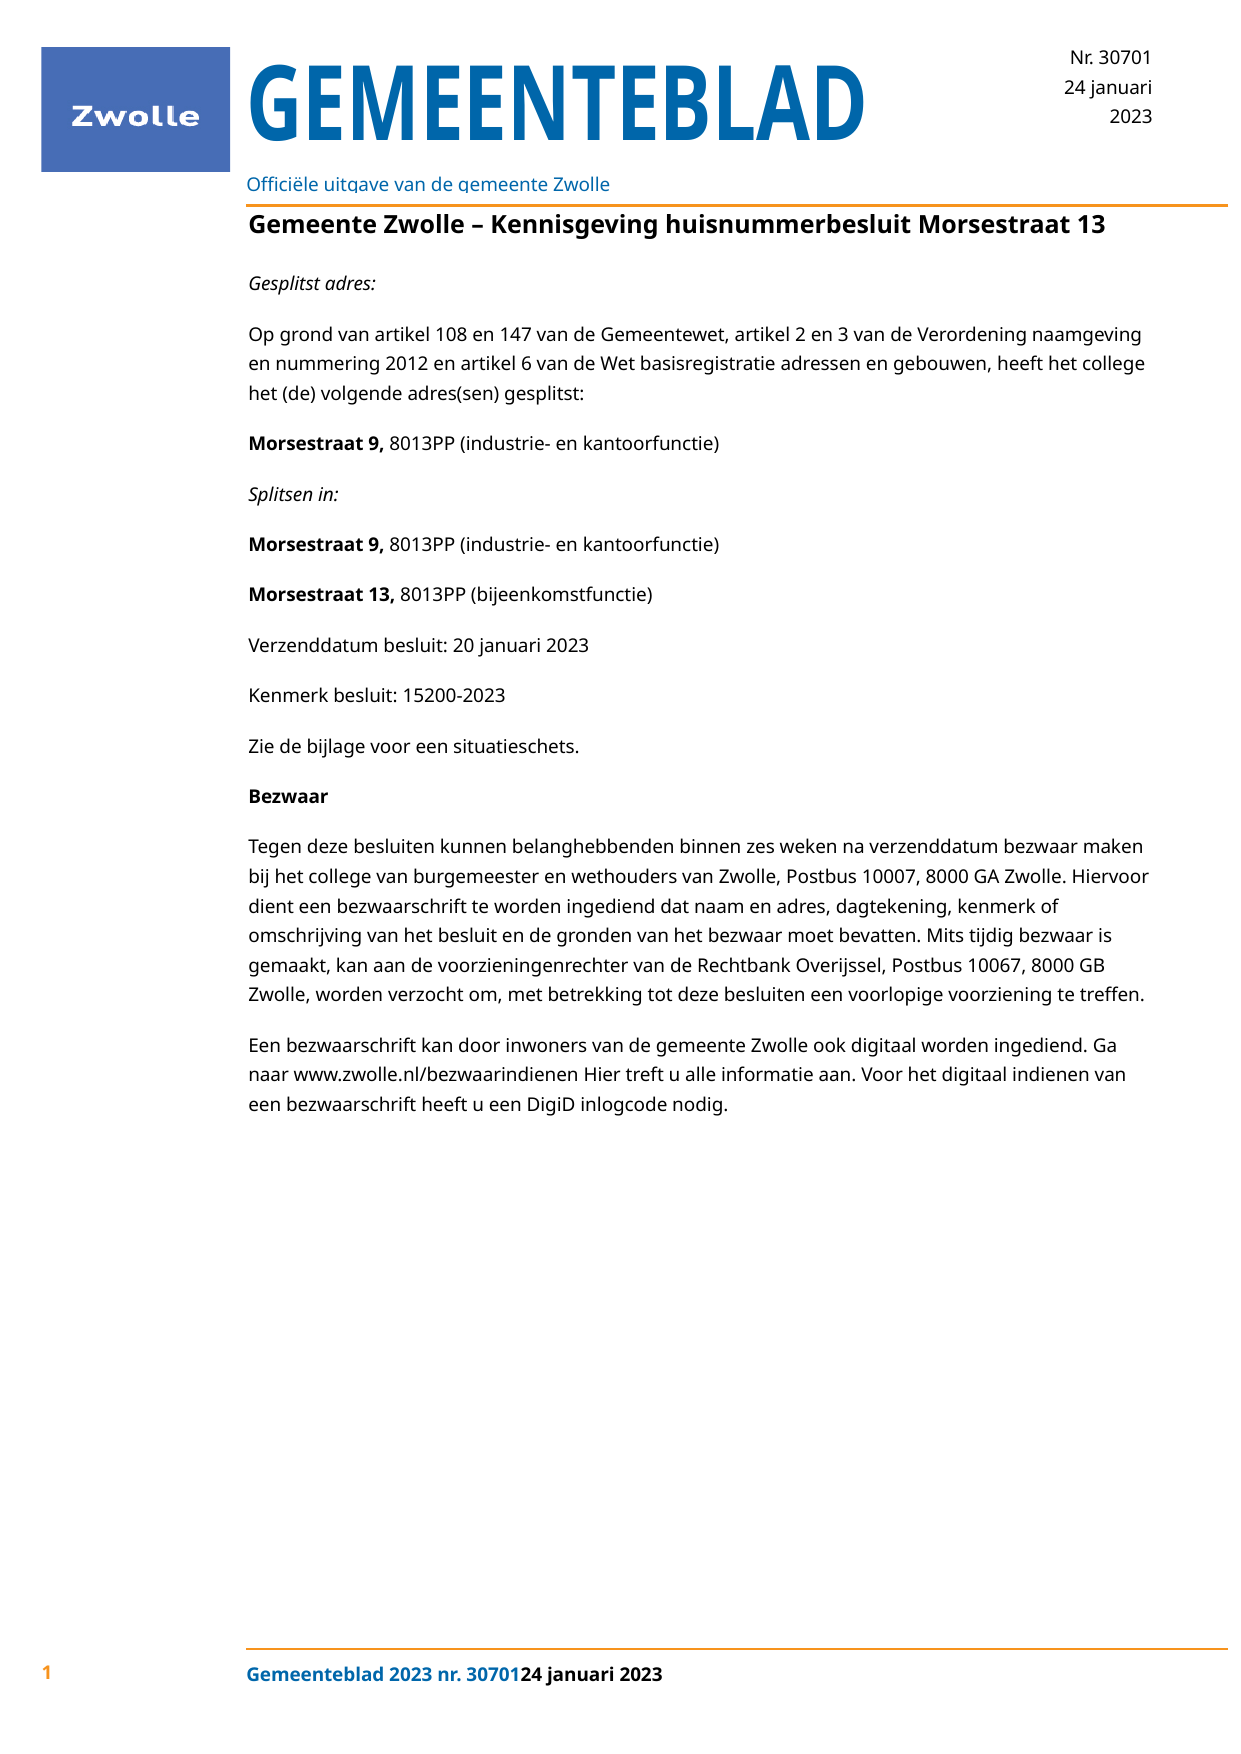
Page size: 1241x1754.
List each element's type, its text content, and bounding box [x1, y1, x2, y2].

text Morsestraat 9, 8013PP (industrie- en kantoorfunctie) [248, 531, 1152, 557]
text Gesplitst adres: [248, 270, 1152, 296]
text Gemeente Zwolle – Kennisgeving huisnummerbesluit Morsestraat 13 [248, 207, 1152, 241]
text Een bezwaarschrift kan door inwoners van de gemeente Zwolle ook digitaal worden ingediend. Ga naar www.zwolle.nl/bezwaarindienen Hier treft u alle informatie aan. Voor het digitaal indienen van een bezwaarschrift heeft u een DigiD inlogcode nodig. [248, 1032, 1152, 1117]
picture [41, 47, 231, 172]
text Tegen deze besluiten kunnen belanghebbenden binnen zes weken na verzenddatum bezwaar maken bij het college van burgemeester en wethouders van Zwolle, Postbus 10007, 8000 GA Zwolle. Hiervoor dient een bezwaarschrift te worden ingediend dat naam en adres, dagtekening, kenmerk of omschrijving van het besluit en de gronden van het bezwaar moet bevatten. Mits tijdig bezwaar is gemaakt, kan aan de voorzieningenrechter van de Rechtbank Overijssel, Postbus 10067, 8000 GB Zwolle, worden verzocht om, met betrekking tot deze besluiten een voorlopige voorziening te treffen. [248, 834, 1152, 1007]
text Bezwaar [248, 783, 1152, 809]
text Splitsen in: [248, 481, 1152, 506]
text Op grond van artikel 108 en 147 van de Gemeentewet, artikel 2 en 3 van de Verordening naamgeving en nummering 2012 en artikel 6 van de Wet basisregistratie adressen en gebouwen, heeft het college het (de) volgende adres(sen) gesplitst: [248, 321, 1152, 406]
text Morsestraat 13, 8013PP (bijeenkomstfunctie) [248, 582, 1152, 607]
text Kenmerk besluit: 15200-2023 [248, 682, 1152, 708]
text Zie de bijlage voor een situatieschets. [248, 733, 1152, 758]
text Morsestraat 9, 8013PP (industrie- en kantoorfunctie) [248, 430, 1152, 456]
text Verzenddatum besluit: 20 januari 2023 [248, 632, 1152, 658]
